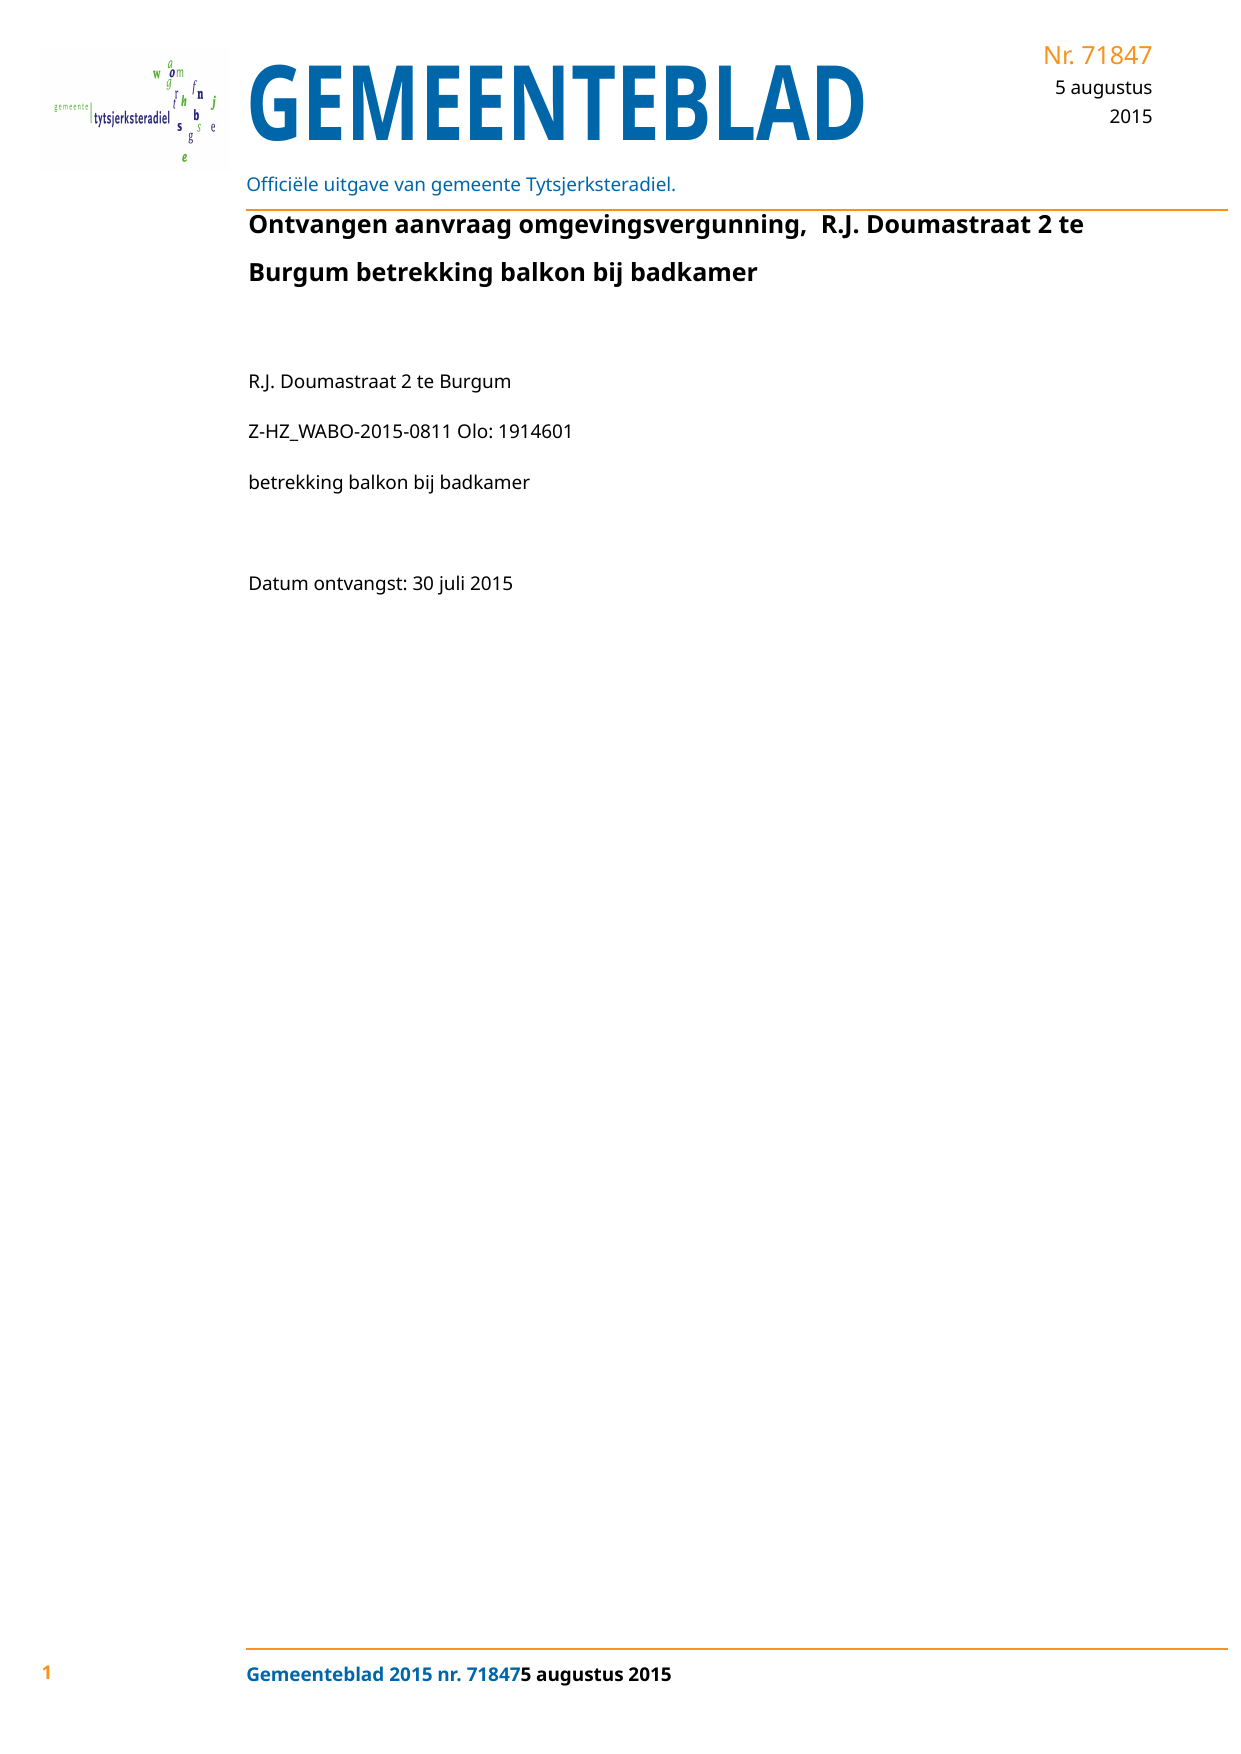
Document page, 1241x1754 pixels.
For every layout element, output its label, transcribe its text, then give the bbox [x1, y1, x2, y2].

text Ontvangen aanvraag omgevingsvergunning, R.J. Doumastraat 2 te Burgum betrekking balkon bij badkamer [248, 211, 1152, 288]
text Datum ontvangst: 30 juli 2015 [248, 570, 1152, 596]
text Z-HZ_WABO-2015-0811 Olo: 1914601 [248, 419, 1152, 444]
text R.J. Doumastraat 2 te Burgum [248, 368, 1152, 394]
picture [41, 47, 231, 172]
text betrekking balkon bij badkamer [248, 469, 1152, 495]
